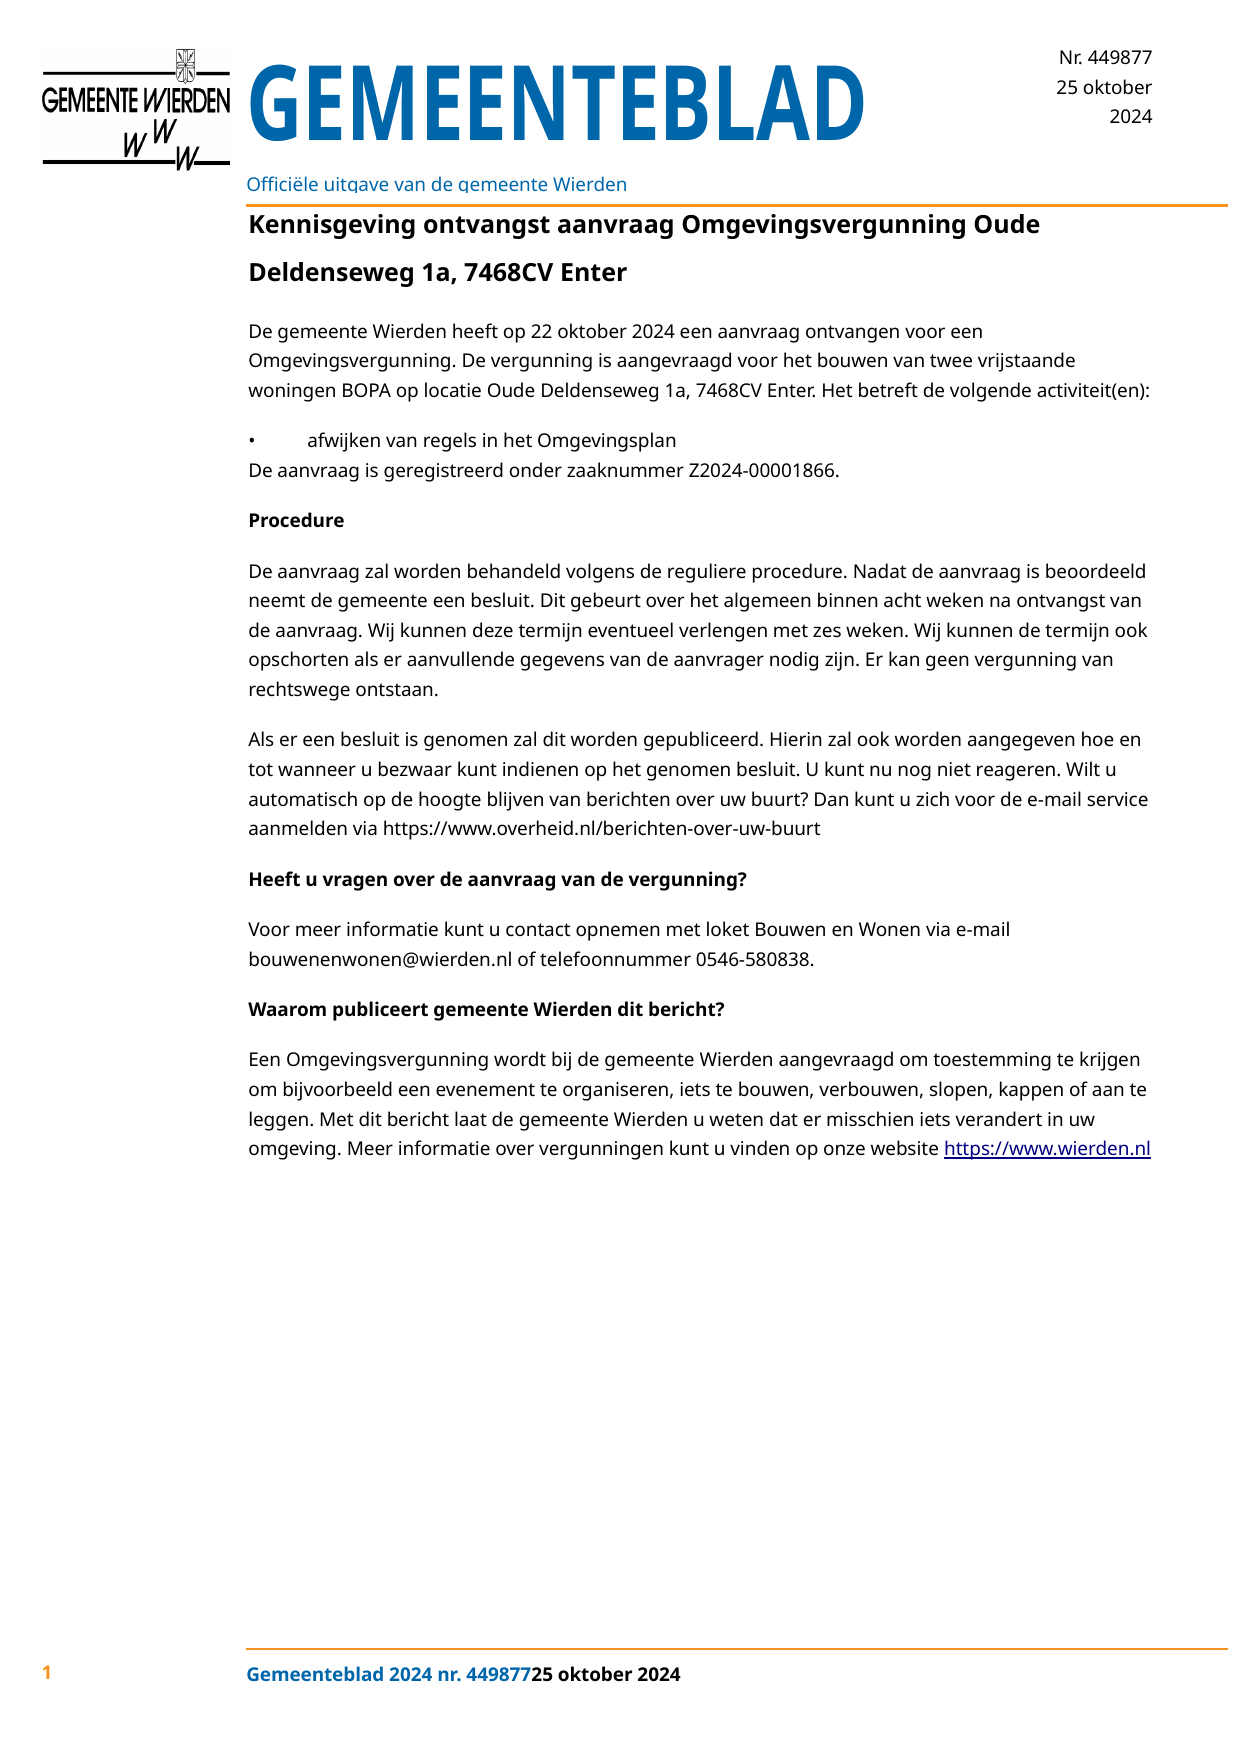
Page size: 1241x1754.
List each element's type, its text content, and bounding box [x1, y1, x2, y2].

text De gemeente Wierden heeft op 22 oktober 2024 een aanvraag ontvangen voor een Omgevingsvergunning. De vergunning is aangevraagd voor het bouwen van twee vrijstaande woningen BOPA op locatie Oude Deldenseweg 1a, 7468CV Enter. Het betreft de volgende activiteit(en): [248, 318, 1152, 403]
text De aanvraag zal worden behandeld volgens de reguliere procedure. Nadat de aanvraag is beoordeeld neemt de gemeente een besluit. Dit gebeurt over het algemeen binnen acht weken na ontvangst van de aanvraag. Wij kunnen deze termijn eventueel verlengen met zes weken. Wij kunnen de termijn ook opschorten als er aanvullende gegevens van de aanvrager nodig zijn. Er kan geen vergunning van rechtswege ontstaan. [248, 558, 1152, 702]
text Voor meer informatie kunt u contact opnemen met loket Bouwen en Wonen via e-mail bouwenenwonen@wierden.nl of telefoonnummer 0546-580838. [248, 916, 1152, 972]
text De aanvraag is geregistreerd onder zaaknummer Z2024-00001866. [248, 457, 1152, 483]
text Heeft u vragen over de aanvraag van de vergunning? [248, 866, 1152, 892]
text Een Omgevingsvergunning wordt bij de gemeente Wierden aangevraagd om toestemming te krijgen om bijvoorbeeld een evenement te organiseren, iets te bouwen, verbouwen, slopen, kappen of aan te leggen. Met dit bericht laat de gemeente Wierden u weten dat er misschien iets verandert in uw omgeving. Meer informatie over vergunningen kunt u vinden op onze website https://www.wierden.nl [248, 1047, 1152, 1161]
text Als er een besluit is genomen zal dit worden gepubliceerd. Hierin zal ook worden aangegeven hoe en tot wanneer u bezwaar kunt indienen op het genomen besluit. U kunt nu nog niet reageren. Wilt u automatisch op de hoogte blijven van berichten over uw buurt? Dan kunt u zich voor de e-mail service aanmelden via https://www.overheid.nl/berichten-over-uw-buurt [248, 727, 1152, 841]
picture [41, 47, 231, 172]
text Kennisgeving ontvangst aanvraag Omgevingsvergunning Oude Deldenseweg 1a, 7468CV Enter [248, 207, 1152, 288]
list afwijken van regels in het Omgevingsplan [248, 427, 1152, 453]
text Waarom publiceert gemeente Wierden dit bericht? [248, 996, 1152, 1022]
text Procedure [248, 507, 1152, 533]
